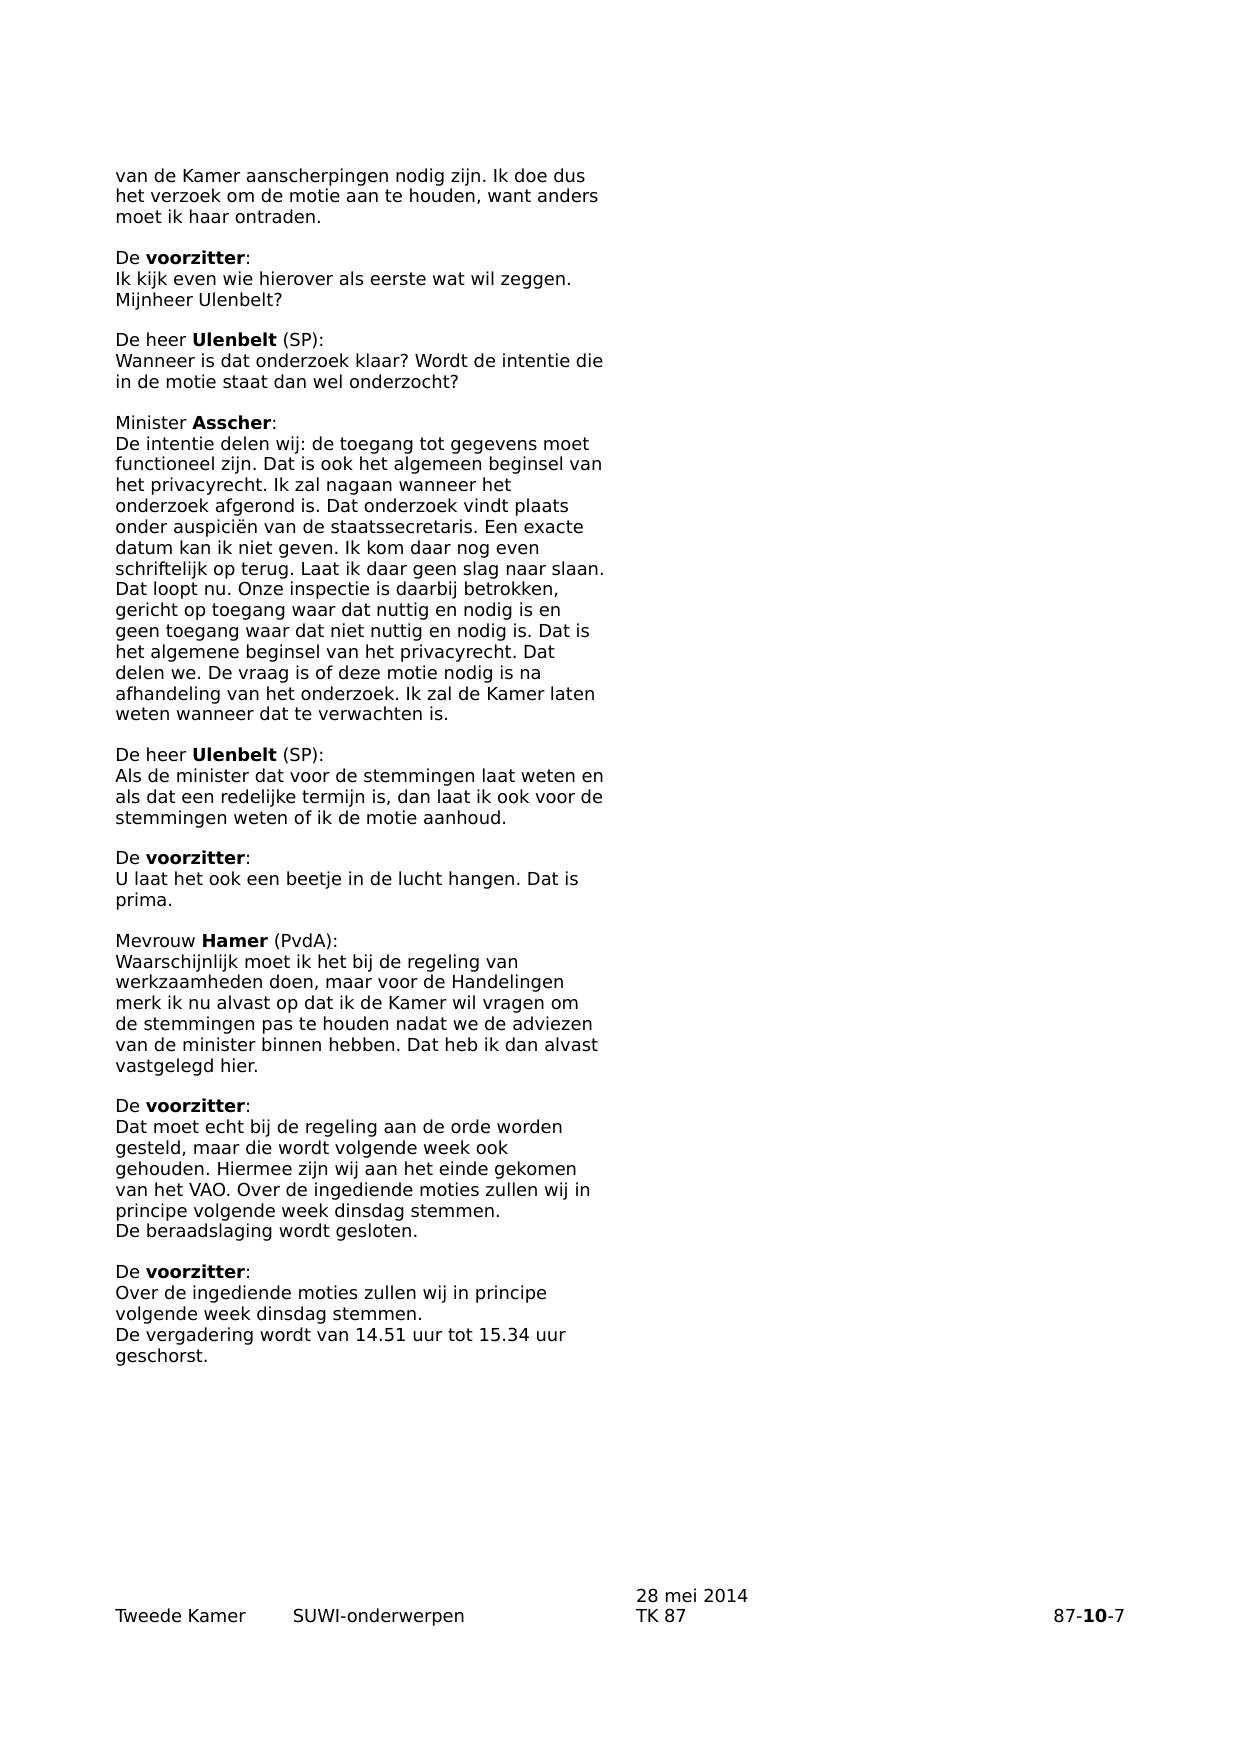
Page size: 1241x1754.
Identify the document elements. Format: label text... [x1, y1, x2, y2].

text U laat het ook een beetje in de lucht hangen. Dat is prima. [115, 869, 605, 911]
text Over de ingediende moties zullen wij in principe volgende week dinsdag stemmen. [115, 1283, 605, 1324]
text De voorzitter: [115, 1096, 605, 1117]
text De voorzitter: [115, 1262, 605, 1283]
text Waarschijnlijk moet ik het bij de regeling van werkzaamheden doen, maar voor de Handelingen merk ik nu alvast op dat ik de Kamer wil vragen om de stemmingen pas te houden nadat we de adviezen van de minister binnen hebben. Dat heb ik dan alvast vastgelegd hier. [115, 951, 605, 1076]
text Wanneer is dat onderzoek klaar? Wordt de intentie die in de motie staat dan wel onderzocht? [115, 351, 605, 393]
text van de Kamer aanscherpingen nodig zijn. Ik doe dus het verzoek om de motie aan te houden, want anders moet ik haar ontraden. [115, 165, 605, 228]
text De voorzitter: [115, 848, 605, 869]
text De heer Ulenbelt (SP): [115, 330, 605, 351]
text De vergadering wordt van 14.51 uur tot 15.34 uur geschorst. [115, 1324, 605, 1366]
text Dat moet echt bij de regeling aan de orde worden gesteld, maar die wordt volgende week ook gehouden. Hiermee zijn wij aan het einde gekomen van het VAO. Over de ingediende moties zullen wij in principe volgende week dinsdag stemmen. [115, 1117, 605, 1221]
text Als de minister dat voor de stemmingen laat weten en als dat een redelijke termijn is, dan laat ik ook voor de stemmingen weten of ik de motie aanhoud. [115, 766, 605, 828]
text De beraadslaging wordt gesloten. [115, 1221, 605, 1242]
text De voorzitter: [115, 248, 605, 268]
text Minister Asscher: [115, 413, 605, 433]
text De heer Ulenbelt (SP): [115, 745, 605, 766]
text De intentie delen wij: de toegang tot gegevens moet functioneel zijn. Dat is ook het algemeen beginsel van het privacyrecht. Ik zal nagaan wanneer het onderzoek afgerond is. Dat onderzoek vindt plaats onder auspiciën van de staatssecretaris. Een exacte datum kan ik niet geven. Ik kom daar nog even schriftelijk op terug. Laat ik daar geen slag naar slaan. Dat loopt nu. Onze inspectie is daarbij betrokken, gericht op toegang waar dat nuttig en nodig is en geen toegang waar dat niet nuttig en nodig is. Dat is het algemene beginsel van het privacyrecht. Dat delen we. De vraag is of deze motie nodig is na afhandeling van het onderzoek. Ik zal de Kamer laten weten wanneer dat te verwachten is. [115, 433, 605, 725]
text Ik kijk even wie hierover als eerste wat wil zeggen. Mijnheer Ulenbelt? [115, 268, 605, 310]
text Mevrouw Hamer (PvdA): [115, 931, 605, 951]
